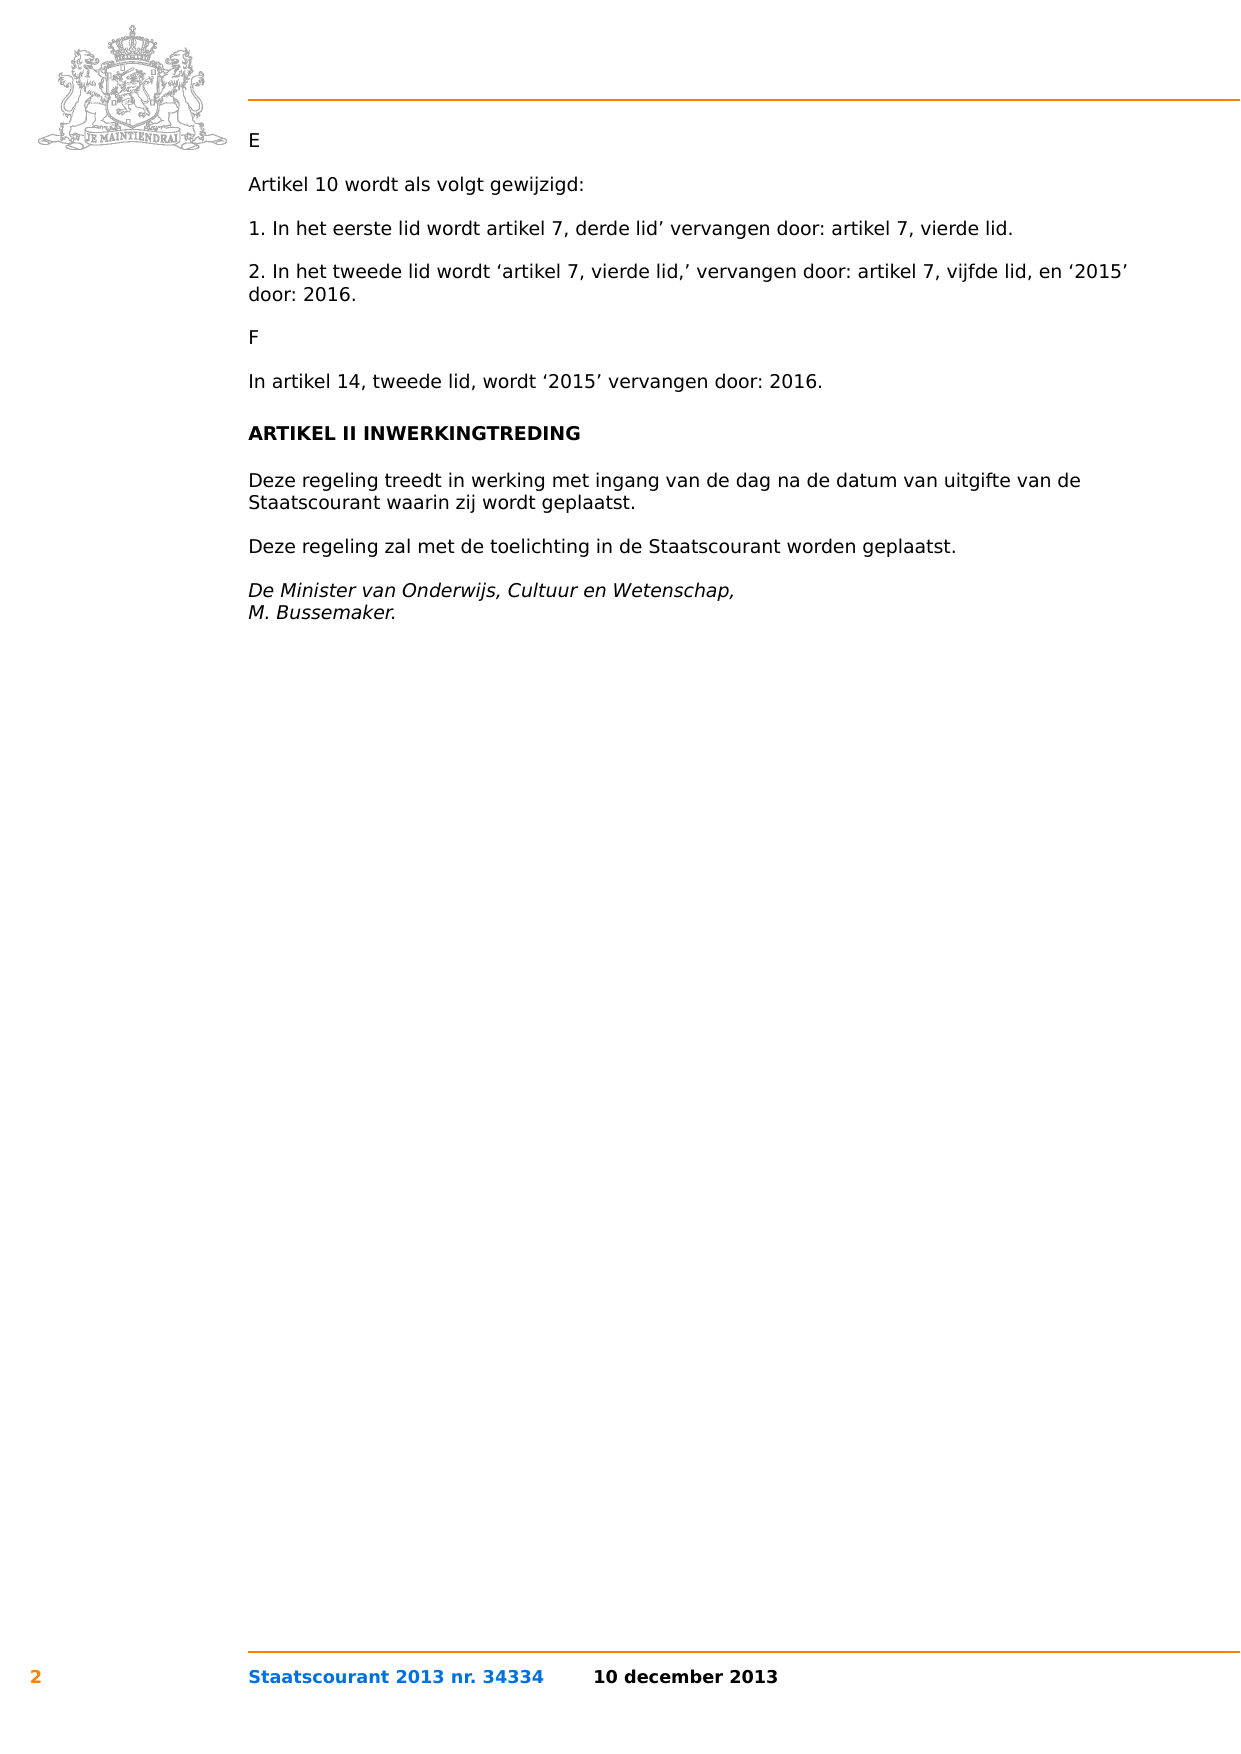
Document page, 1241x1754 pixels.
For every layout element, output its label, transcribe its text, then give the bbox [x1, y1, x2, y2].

text 1. In het eerste lid wordt artikel 7, derde lid’ vervangen door: artikel 7, vierde lid. [248, 218, 1163, 239]
text In artikel 14, tweede lid, wordt ‘2015’ vervangen door: 2016. [248, 371, 1163, 393]
subtitle ARTIKEL II INWERKINGTREDING [248, 423, 1163, 445]
text 2. In het tweede lid wordt ‘artikel 7, vierde lid,’ vervangen door: artikel 7, vijfde lid, en ‘2015’ door: 2016. [248, 261, 1163, 305]
text Deze regeling zal met de toelichting in de Staatscourant worden geplaatst. [248, 536, 1163, 558]
text Deze regeling treedt in werking met ingang van de dag na de datum van uitgifte van de Staatscourant waarin zij wordt geplaatst. [248, 470, 1163, 514]
text Artikel 10 wordt als volgt gewijzigd: [248, 174, 1163, 196]
picture [38, 25, 227, 150]
text F [248, 327, 1163, 349]
text De Minister van Onderwijs, Cultuur en Wetenschap, M. Bussemaker. [248, 580, 1163, 624]
text E [248, 130, 1163, 152]
